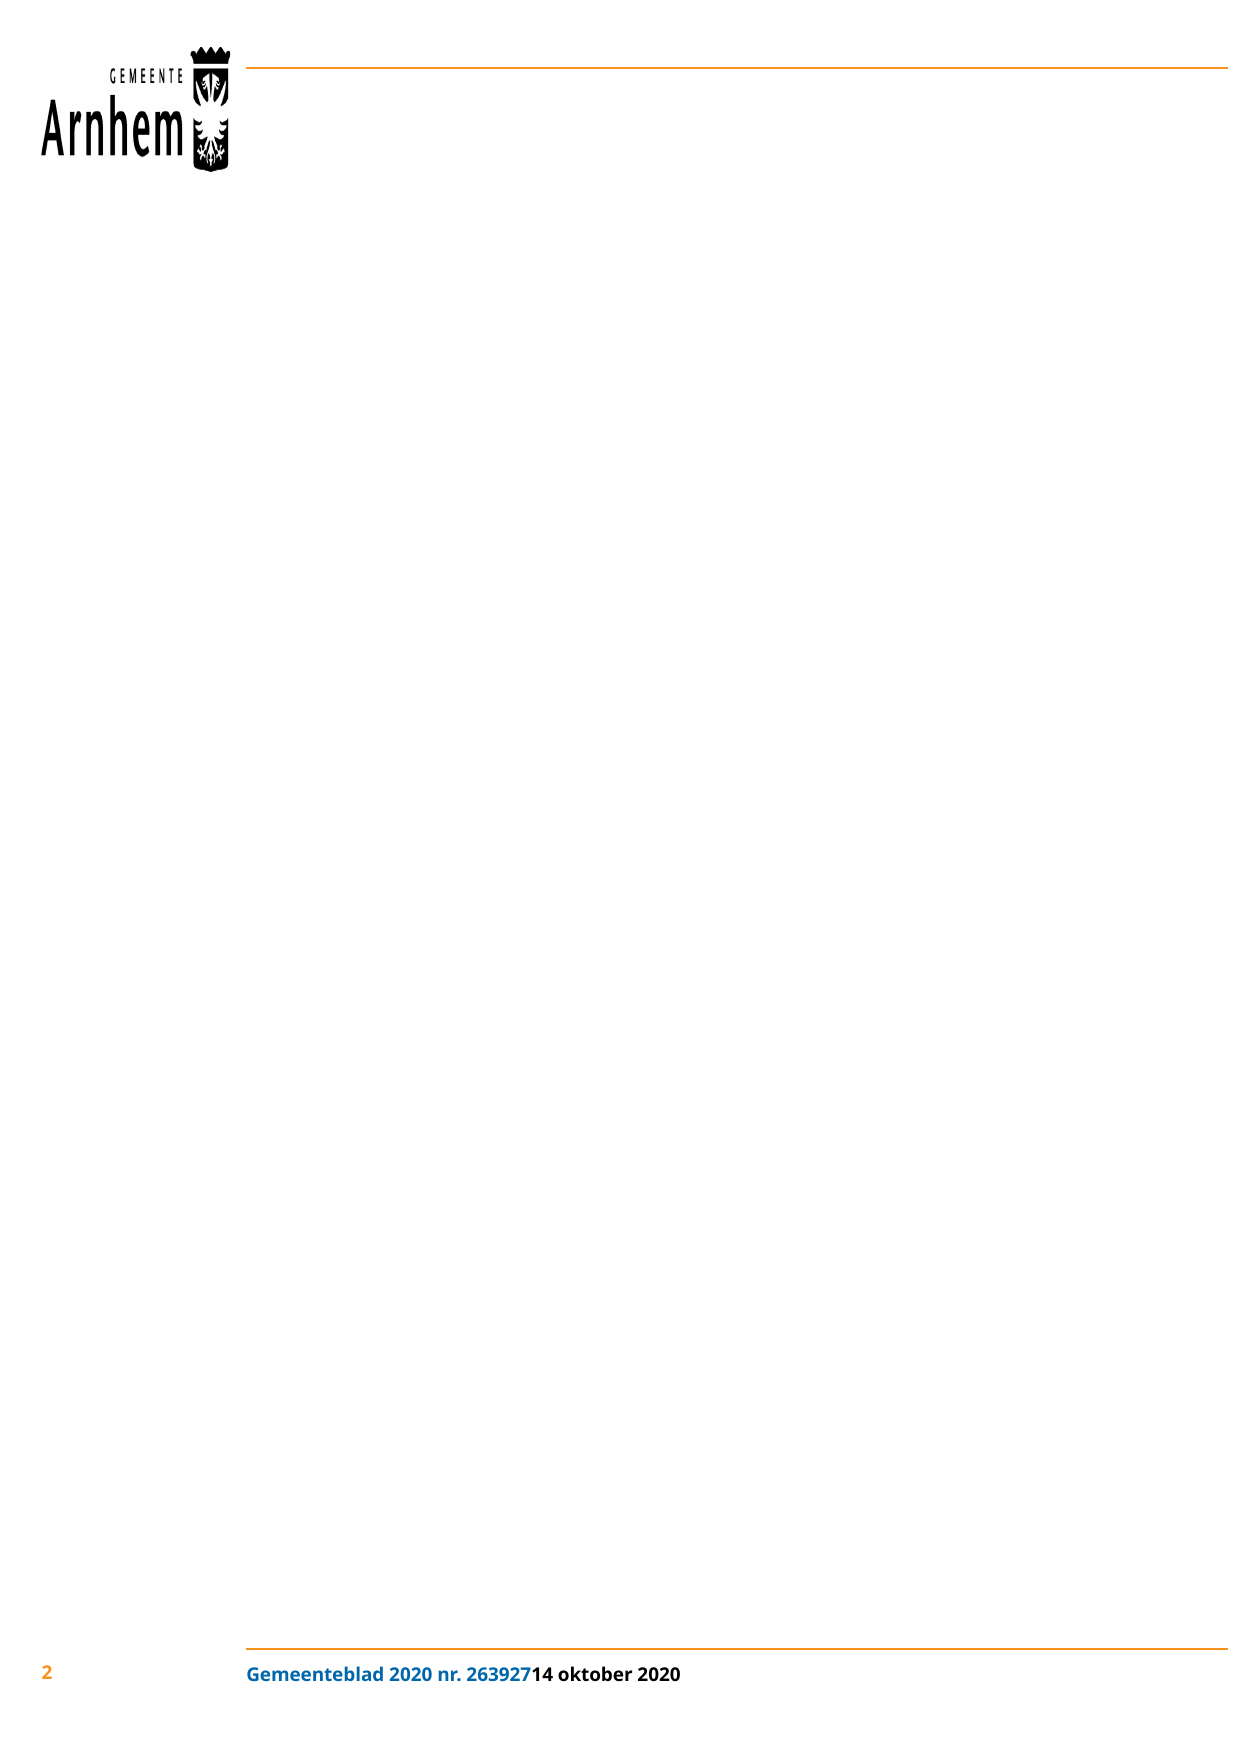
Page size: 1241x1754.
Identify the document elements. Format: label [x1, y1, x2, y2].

picture [41, 47, 231, 172]
